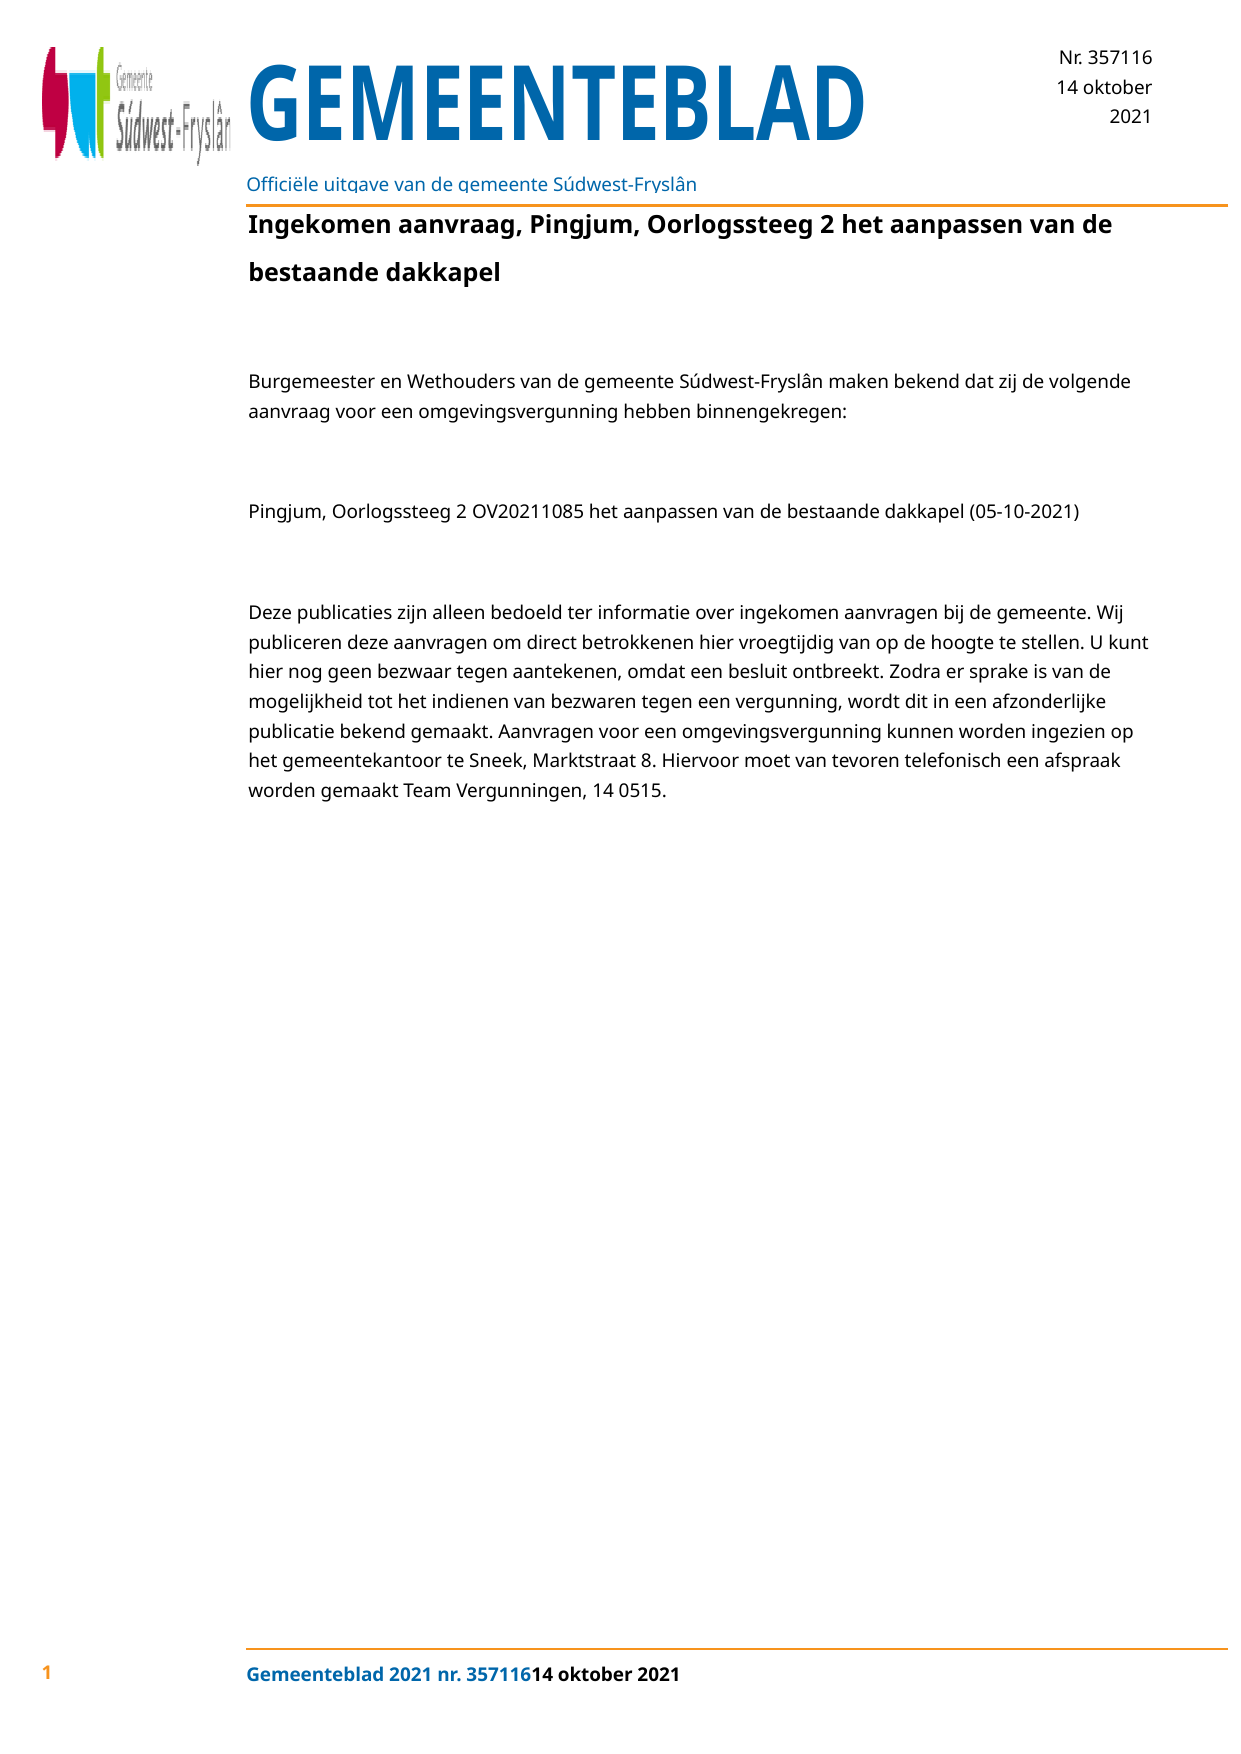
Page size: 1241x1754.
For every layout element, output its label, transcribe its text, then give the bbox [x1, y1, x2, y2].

text Ingekomen aanvraag, Pingjum, Oorlogssteeg 2 het aanpassen van de bestaande dakkapel [248, 207, 1152, 288]
text Deze publicaties zijn alleen bedoeld ter informatie over ingekomen aanvragen bij de gemeente. Wij publiceren deze aanvragen om direct betrokkenen hier vroegtijdig van op de hoogte te stellen. U kunt hier nog geen bezwaar tegen aantekenen, omdat een besluit ontbreekt. Zodra er sprake is van de mogelijkheid tot het indienen van bezwaren tegen een vergunning, wordt dit in een afzonderlijke publicatie bekend gemaakt. Aanvragen voor een omgevingsvergunning kunnen worden ingezien op het gemeentekantoor te Sneek, Marktstraat 8. Hiervoor moet van tevoren telefonisch een afspraak worden gemaakt Team Vergunningen, 14 0515. [248, 599, 1152, 803]
picture [41, 47, 231, 172]
text Pingjum, Oorlogssteeg 2 OV20211085 het aanpassen van de bestaande dakkapel (05-10-2021) [248, 499, 1152, 524]
text Burgemeester en Wethouders van de gemeente Súdwest-Fryslân maken bekend dat zij de volgende aanvraag voor een omgevingsvergunning hebben binnengekregen: [248, 368, 1152, 424]
